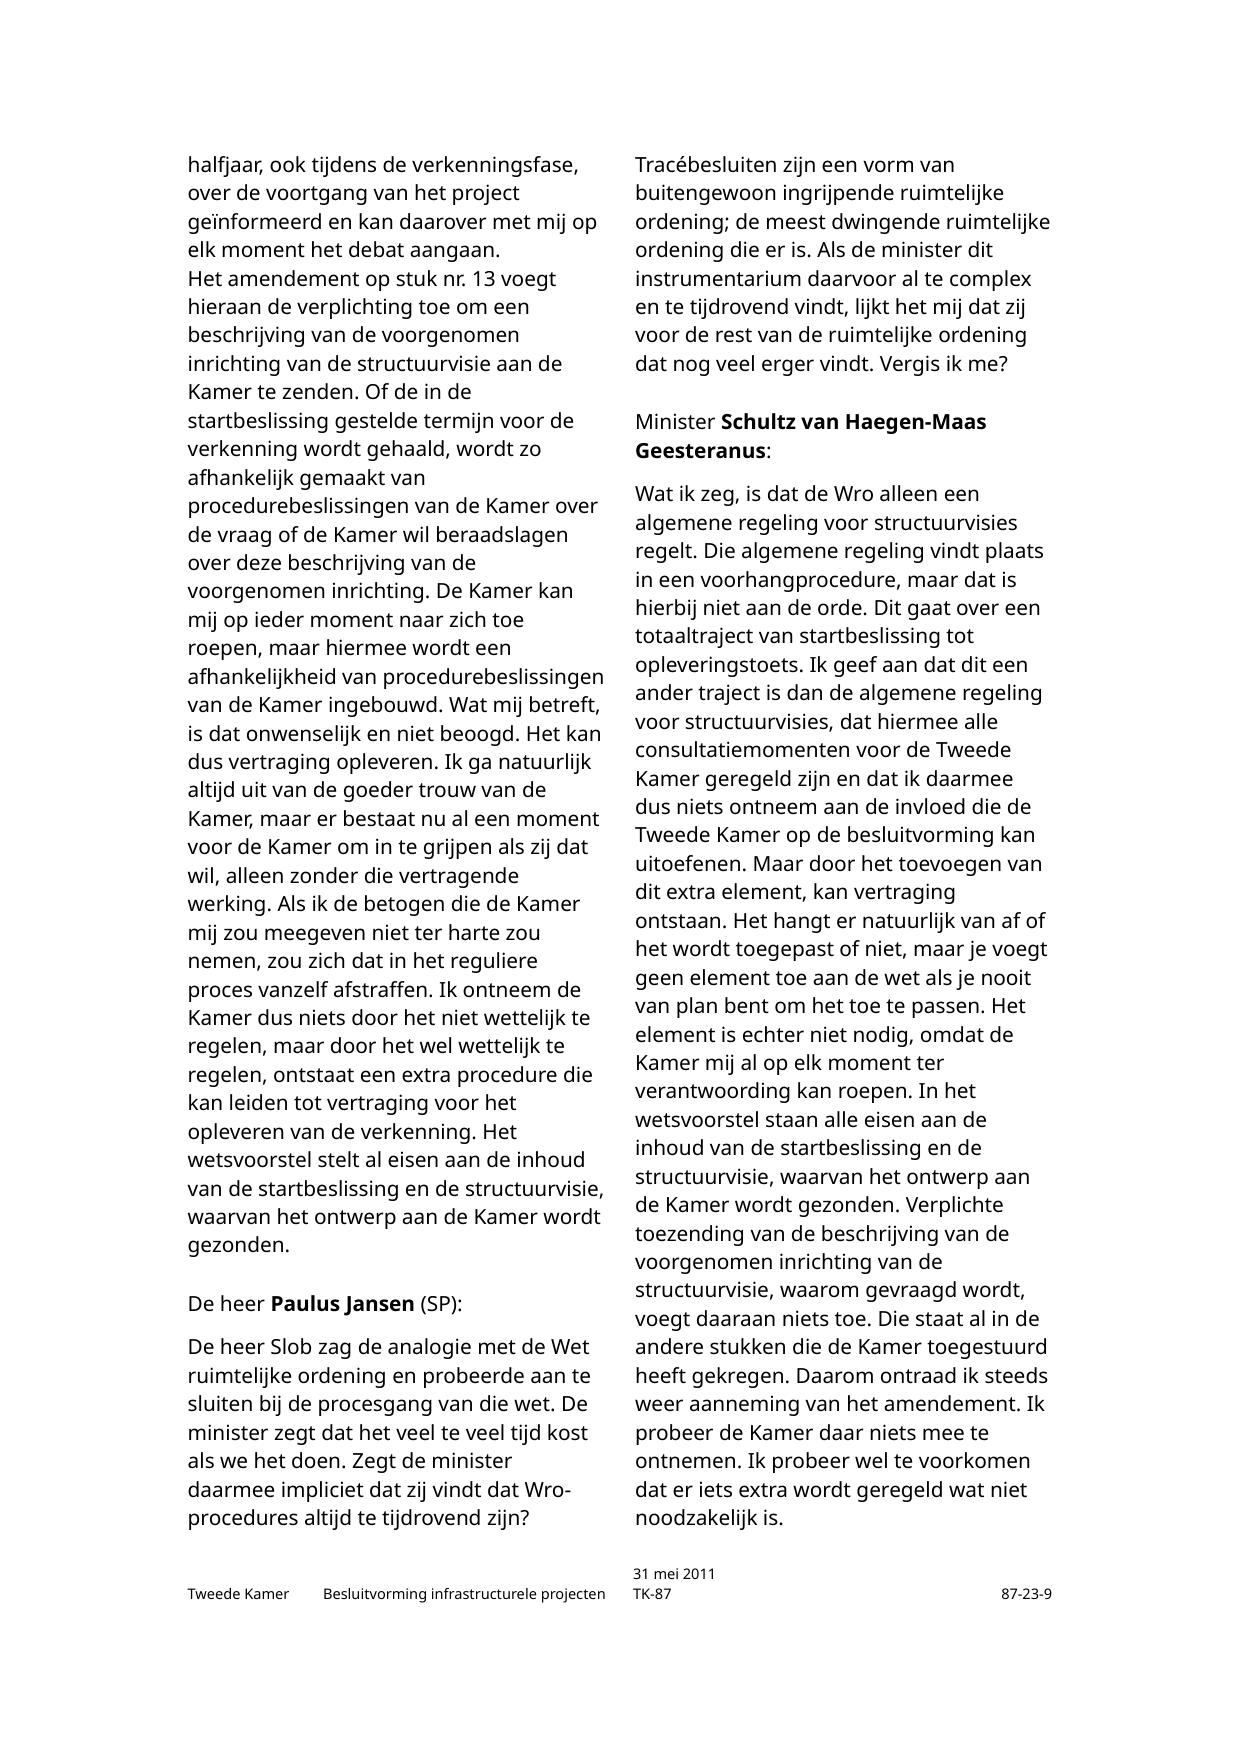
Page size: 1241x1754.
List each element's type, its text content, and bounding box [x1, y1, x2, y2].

text De heer Slob zag de analogie met de Wet ruimtelijke ordening en probeerde aan te sluiten bij de procesgang van die wet. De minister zegt dat het veel te veel tijd kost als we het doen. Zegt de minister daarmee impliciet dat zij vindt dat Wro-procedures altijd te tijdrovend zijn? [187, 1332, 605, 1532]
text Minister Schultz van Haegen-Maas Geesteranus: [635, 407, 1053, 464]
text De heer Paulus Jansen (SP): [187, 1289, 605, 1317]
text Tracébesluiten zijn een vorm van buitengewoon ingrijpende ruimtelijke ordening; de meest dwingende ruimtelijke ordening die er is. Als de minister dit instrumentarium daarvoor al te complex en te tijdrovend vindt, lijkt het mij dat zij voor de rest van de ruimtelijke ordening dat nog veel erger vindt. Vergis ik me? [635, 150, 1053, 377]
text Het amendement op stuk nr. 13 voegt hieraan de verplichting toe om een beschrijving van de voorgenomen inrichting van de structuurvisie aan de Kamer te zenden. Of de in de startbeslissing gestelde termijn voor de verkenning wordt gehaald, wordt zo afhankelijk gemaakt van procedurebeslissingen van de Kamer over de vraag of de Kamer wil beraadslagen over deze beschrijving van de voorgenomen inrichting. De Kamer kan mij op ieder moment naar zich toe roepen, maar hiermee wordt een afhankelijkheid van procedurebeslissingen van de Kamer ingebouwd. Wat mij betreft, is dat onwenselijk en niet beoogd. Het kan dus vertraging opleveren. Ik ga natuurlijk altijd uit van de goeder trouw van de Kamer, maar er bestaat nu al een moment voor de Kamer om in te grijpen als zij dat wil, alleen zonder die vertragende werking. Als ik de betogen die de Kamer mij zou meegeven niet ter harte zou nemen, zou zich dat in het reguliere proces vanzelf afstraffen. Ik ontneem de Kamer dus niets door het niet wettelijk te regelen, maar door het wel wettelijk te regelen, ontstaat een extra procedure die kan leiden tot vertraging voor het opleveren van de verkenning. Het wetsvoorstel stelt al eisen aan de inhoud van de startbeslissing en de structuurvisie, waarvan het ontwerp aan de Kamer wordt gezonden. [187, 264, 605, 1259]
text halfjaar, ook tijdens de verkenningsfase, over de voortgang van het project geïnformeerd en kan daarover met mij op elk moment het debat aangaan. [187, 150, 605, 264]
text Wat ik zeg, is dat de Wro alleen een algemene regeling voor structuurvisies regelt. Die algemene regeling vindt plaats in een voorhangprocedure, maar dat is hierbij niet aan de orde. Dit gaat over een totaaltraject van startbeslissing tot opleveringstoets. Ik geef aan dat dit een ander traject is dan de algemene regeling voor structuurvisies, dat hiermee alle consultatiemomenten voor de Tweede Kamer geregeld zijn en dat ik daarmee dus niets ontneem aan de invloed die de Tweede Kamer op de besluitvorming kan uitoefenen. Maar door het toevoegen van dit extra element, kan vertraging ontstaan. Het hangt er natuurlijk van af of het wordt toegepast of niet, maar je voegt geen element toe aan de wet als je nooit van plan bent om het toe te passen. Het element is echter niet nodig, omdat de Kamer mij al op elk moment ter verantwoording kan roepen. In het wetsvoorstel staan alle eisen aan de inhoud van de startbeslissing en de structuurvisie, waarvan het ontwerp aan de Kamer wordt gezonden. Verplichte toezending van de beschrijving van de voorgenomen inrichting van de structuurvisie, waarom gevraagd wordt, voegt daaraan niets toe. Die staat al in de andere stukken die de Kamer toegestuurd heeft gekregen. Daarom ontraad ik steeds weer aanneming van het amendement. Ik probeer de Kamer daar niets mee te ontnemen. Ik probeer wel te voorkomen dat er iets extra wordt geregeld wat niet noodzakelijk is. [635, 479, 1053, 1532]
